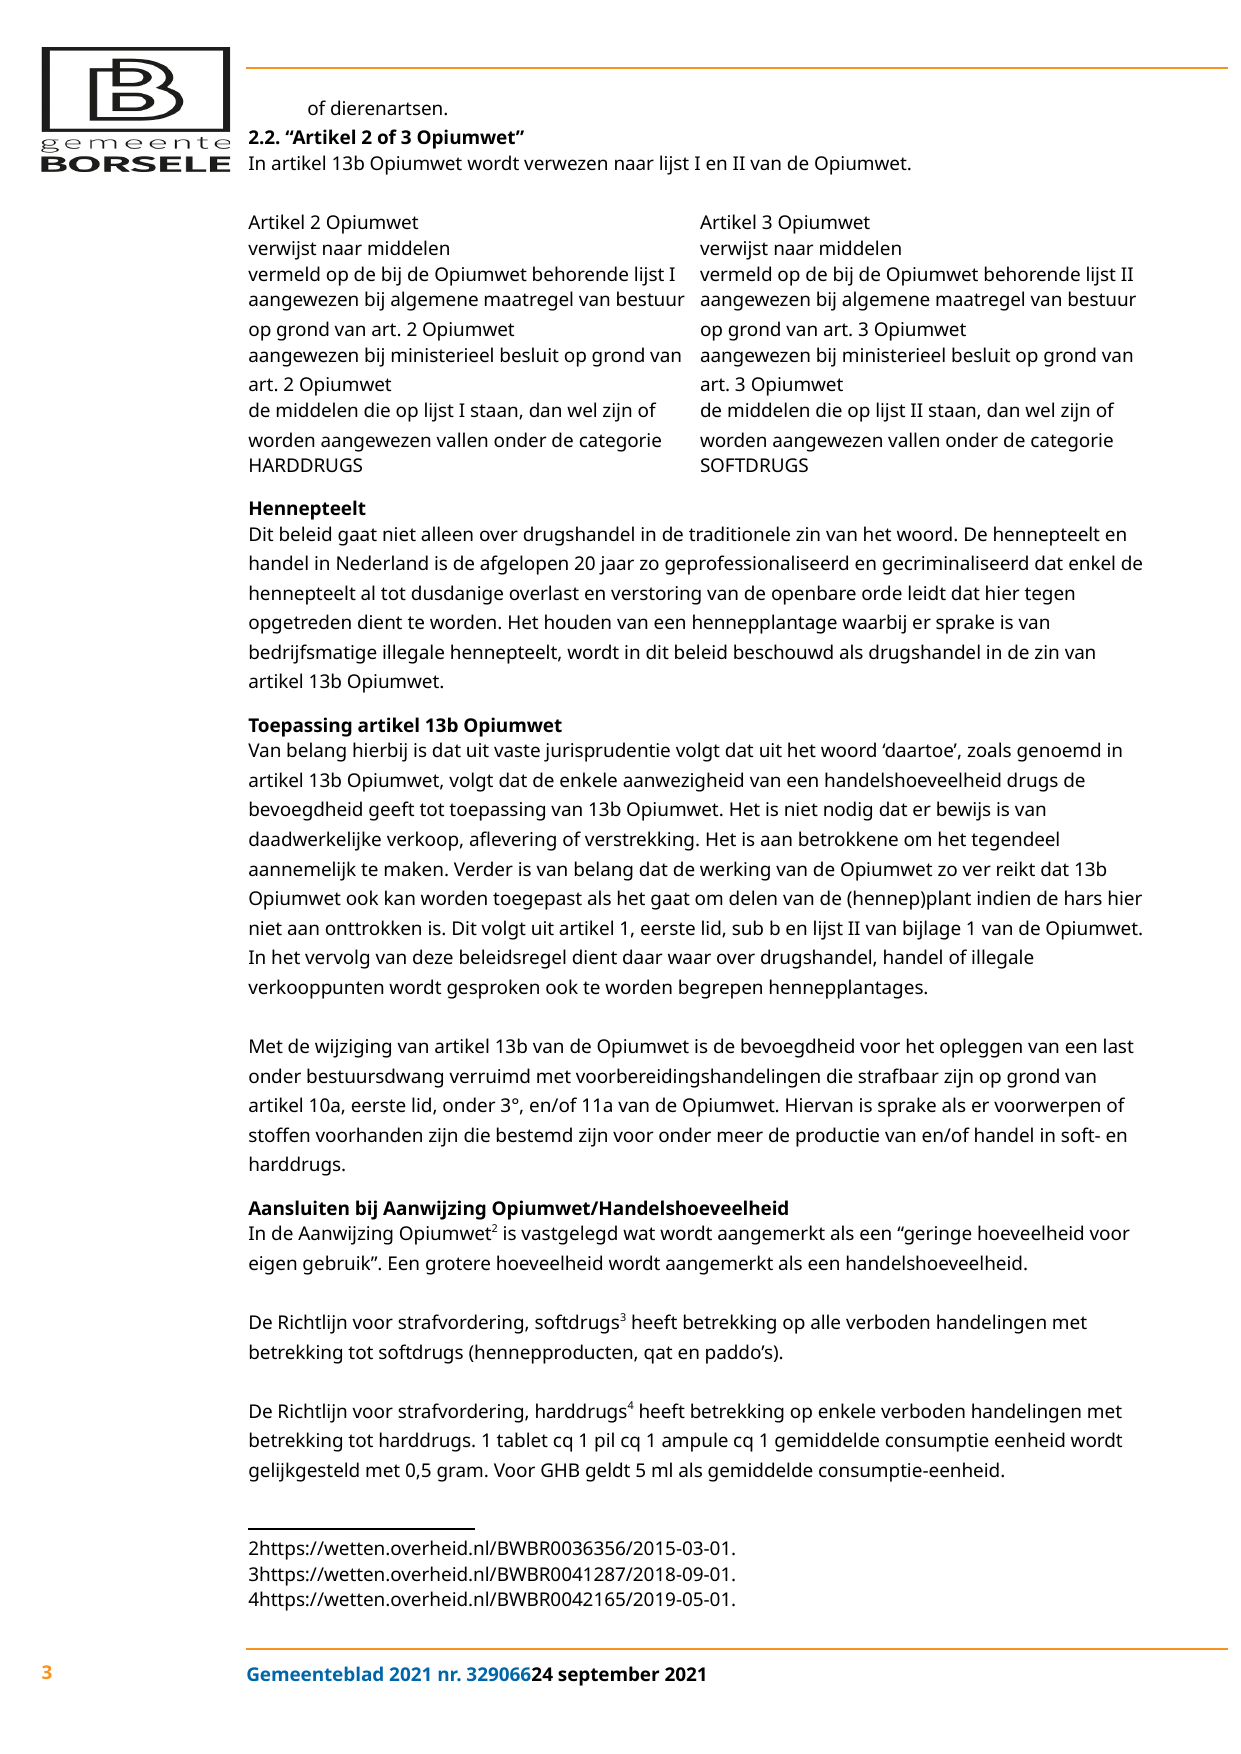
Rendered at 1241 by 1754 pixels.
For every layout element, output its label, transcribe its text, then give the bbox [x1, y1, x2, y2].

text Met de wijziging van artikel 13b van de Opiumwet is de bevoegdheid voor het opleggen van een last onder bestuursdwang verruimd met voorbereidingshandelingen die strafbaar zijn op grond van artikel 10a, eerste lid, onder 3°, en/of 11a van de Opiumwet. Hiervan is sprake als er voorwerpen of stoffen voorhanden zijn die bestemd zijn voor onder meer de productie van en/of handel in soft- en harddrugs. [248, 1033, 1152, 1177]
table_cell HARDDRUGS [248, 453, 700, 478]
text Van belang hierbij is dat uit vaste jurisprudentie volgt dat uit het woord ‘daartoe’, zoals genoemd in artikel 13b Opiumwet, volgt dat de enkele aanwezigheid van een handelshoeveelheid drugs de bevoegdheid geeft tot toepassing van 13b Opiumwet. Het is niet nodig dat er bewijs is van daadwerkelijke verkoop, aflevering of verstrekking. Het is aan betrokkene om het tegendeel aannemelijk te maken. Verder is van belang dat de werking van de Opiumwet zo ver reikt dat 13b Opiumwet ook kan worden toegepast als het gaat om delen van de (hennep)plant indien de hars hier niet aan onttrokken is. Dit volgt uit artikel 1, eerste lid, sub b en lijst II van bijlage 1 van de Opiumwet. In het vervolg van deze beleidsregel dient daar waar over drugshandel, handel of illegale verkooppunten wordt gesproken ook te worden begrepen hennepplantages. [248, 737, 1152, 1000]
text https://wetten.overheid.nl/BWBR0042165/2019-05-01. [248, 1586, 1152, 1612]
table_cell de middelen die op lijst I staan, dan wel zijn of worden aangewezen vallen onder de categorie [248, 397, 700, 452]
text In de Aanwijzing Opiumwet is vastgelegd wat wordt aangemerkt als een “geringe hoeveelheid voor eigen gebruik”. Een grotere hoeveelheid wordt aangemerkt als een handelshoeveelheid. [248, 1221, 1152, 1276]
text Toepassing artikel 13b Opiumwet [248, 712, 1152, 737]
text In artikel 13b Opiumwet wordt verwezen naar lijst I en II van de Opiumwet. [248, 150, 1152, 176]
picture [41, 47, 231, 172]
text 2.2. “Artikel 2 of 3 Opiumwet” [248, 124, 1152, 150]
text https://wetten.overheid.nl/BWBR0041287/2018-09-01. [248, 1561, 1152, 1586]
text De Richtlijn voor strafvordering, harddrugs heeft betrekking op enkele verboden handelingen met betrekking tot harddrugs. 1 tablet cq 1 pil cq 1 ampule cq 1 gemiddelde consumptie eenheid wordt gelijkgesteld met 0,5 gram. Voor GHB geldt 5 ml als gemiddelde consumptie-eenheid. [248, 1398, 1152, 1483]
text Aansluiten bij Aanwijzing Opiumwet/Handelshoeveelheid [248, 1195, 1152, 1221]
text De Richtlijn voor strafvordering, softdrugs heeft betrekking op alle verboden handelingen met betrekking tot softdrugs (hennepproducten, qat en paddo’s). [248, 1309, 1152, 1364]
text Hennepteelt [248, 495, 1152, 521]
table_cell aangewezen bij ministerieel besluit op grond van art. 2 Opiumwet [248, 342, 700, 397]
list of dierenartsen. [248, 95, 1152, 121]
table_header Artikel 2 Opiumwet [248, 209, 700, 235]
text https://wetten.overheid.nl/BWBR0036356/2015-03-01. [248, 1535, 1152, 1561]
table_cell SOFTDRUGS [700, 453, 1152, 478]
table_cell verwijst naar middelen [248, 235, 700, 261]
text Dit beleid gaat niet alleen over drugshandel in de traditionele zin van het woord. De hennepteelt en handel in Nederland is de afgelopen 20 jaar zo geprofessionaliseerd en gecriminaliseerd dat enkel de hennepteelt al tot dusdanige overlast en verstoring van de openbare orde leidt dat hier tegen opgetreden dient te worden. Het houden van een hennepplantage waarbij er sprake is van bedrijfsmatige illegale hennepteelt, wordt in dit beleid beschouwd als drugshandel in de zin van artikel 13b Opiumwet. [248, 521, 1152, 694]
table_cell aangewezen bij ministerieel besluit op grond van art. 3 Opiumwet [700, 342, 1152, 397]
table_cell vermeld op de bij de Opiumwet behorende lijst I [248, 261, 700, 287]
table_cell aangewezen bij algemene maatregel van bestuur op grond van art. 3 Opiumwet [700, 287, 1152, 342]
table_cell aangewezen bij algemene maatregel van bestuur op grond van art. 2 Opiumwet [248, 287, 700, 342]
table_cell de middelen die op lijst II staan, dan wel zijn of worden aangewezen vallen onder de categorie [700, 397, 1152, 452]
table_header Artikel 3 Opiumwet [700, 209, 1152, 235]
table_cell verwijst naar middelen [700, 235, 1152, 261]
table_cell vermeld op de bij de Opiumwet behorende lijst II [700, 261, 1152, 287]
